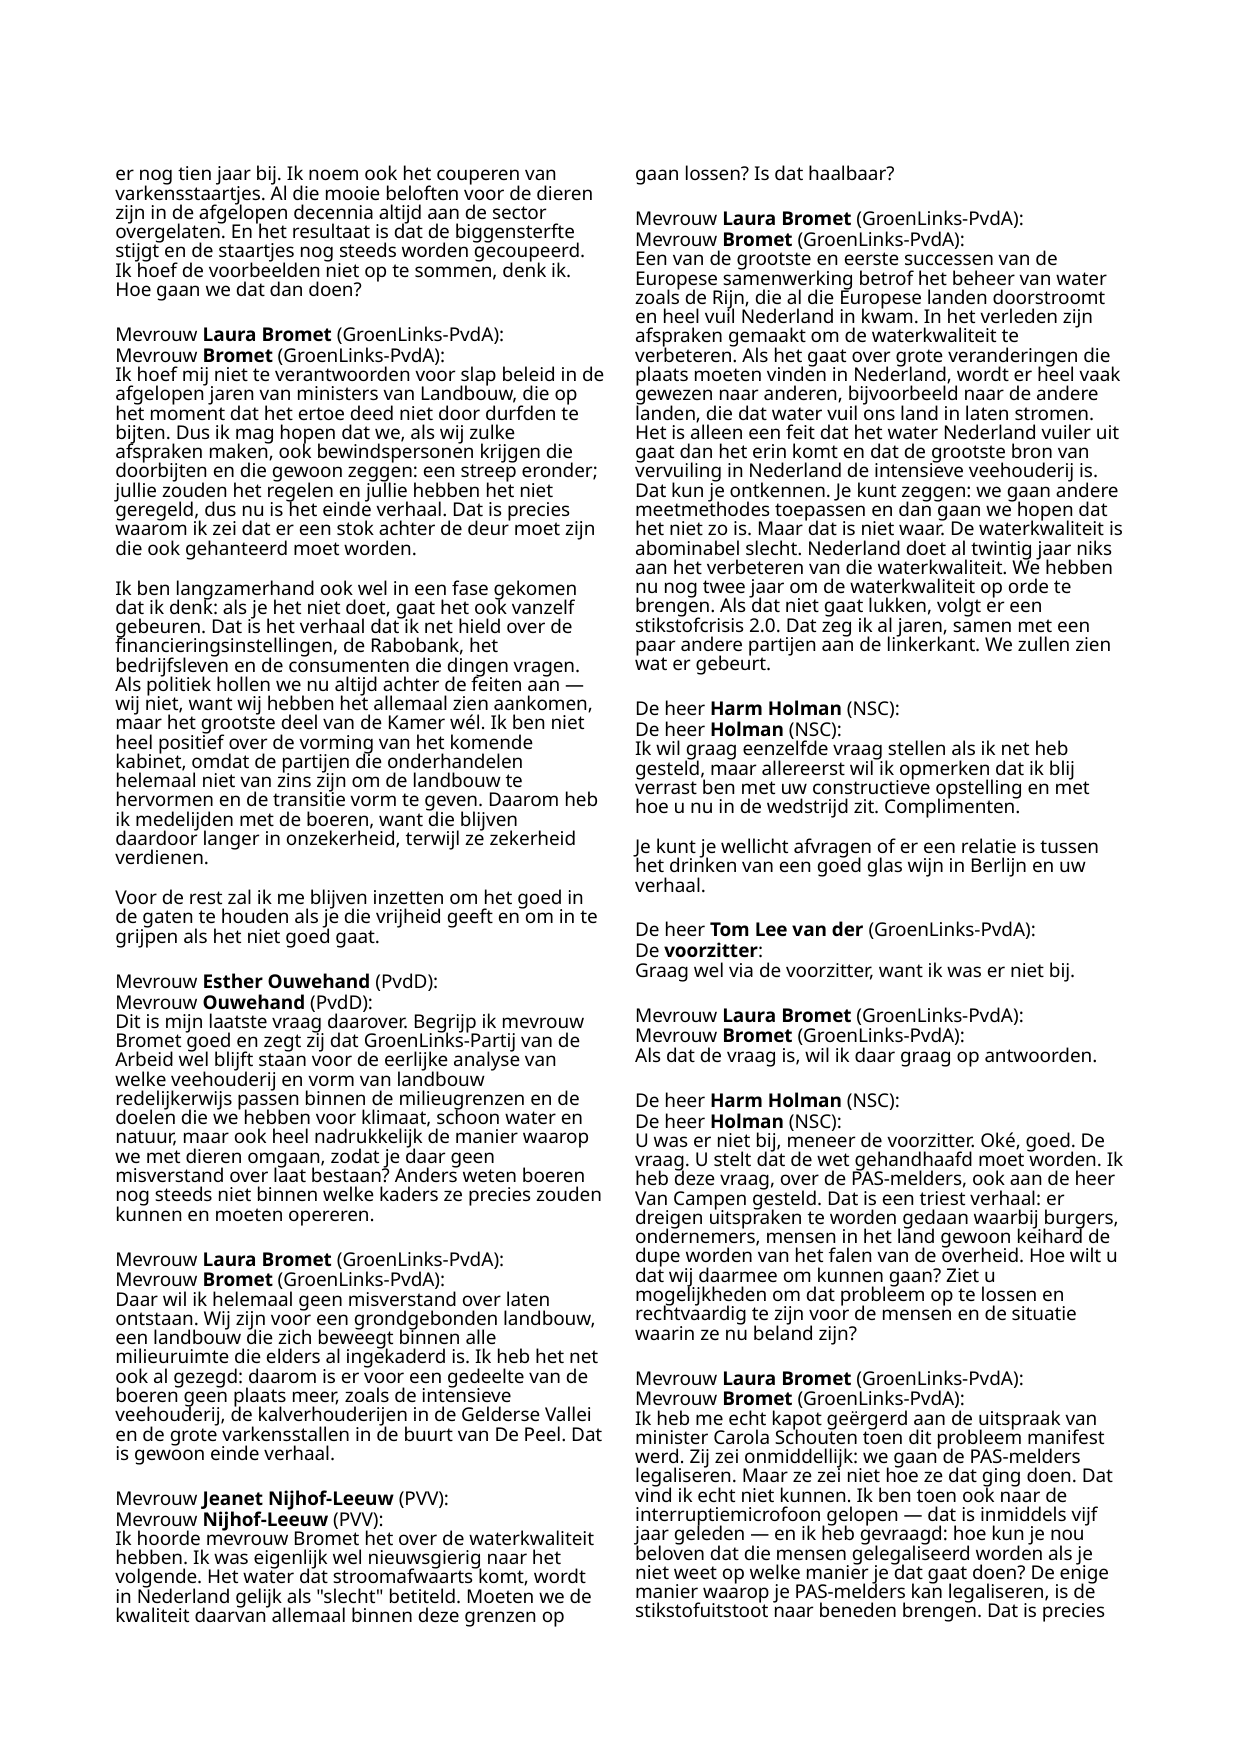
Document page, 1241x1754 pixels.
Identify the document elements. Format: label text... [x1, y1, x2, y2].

text Ik wil graag eenzelfde vraag stellen als ik net heb gesteld, maar allereerst wil ik opmerken dat ik blij verrast ben met uw constructieve opstelling en met hoe u nu in de wedstrijd zit. Complimenten. [635, 740, 1125, 817]
text Mevrouw Esther Ouwehand (PvdD): [115, 968, 605, 994]
text Mevrouw Laura Bromet (GroenLinks-PvdA): [115, 321, 605, 347]
text gaan lossen? Is dat haalbaar? [635, 165, 1125, 184]
text Ik hoorde mevrouw Bromet het over de waterkwaliteit hebben. Ik was eigenlijk wel nieuwsgierig naar het volgende. Het water dat stroomafwaarts komt, wordt in Nederland gelijk als "slecht" betiteld. Moeten we de kwaliteit daarvan allemaal binnen deze grenzen op [115, 1530, 605, 1626]
text Mevrouw Bromet (GroenLinks-PvdA): [115, 347, 605, 366]
text Mevrouw Laura Bromet (GroenLinks-PvdA): [635, 205, 1125, 231]
text De voorzitter: [635, 942, 1125, 962]
text Mevrouw Bromet (GroenLinks-PvdA): [115, 1271, 605, 1291]
text Mevrouw Ouwehand (PvdD): [115, 994, 605, 1013]
text Ik heb me echt kapot geërgerd aan de uitspraak van minister Carola Schouten toen dit probleem manifest werd. Zij zei onmiddellijk: we gaan de PAS-melders legaliseren. Maar ze zei niet hoe ze dat ging doen. Dat vind ik echt niet kunnen. Ik ben toen ook naar de interruptiemicrofoon gelopen — dat is inmiddels vijf jaar geleden — en ik heb gevraagd: hoe kun je nou beloven dat die mensen gelegaliseerd worden als je niet weet op welke manier je dat gaat doen? De enige manier waarop je PAS-melders kan legaliseren, is de stikstofuitstoot naar beneden brengen. Dat is precies [635, 1410, 1125, 1622]
text De heer Harm Holman (NSC): [635, 1087, 1125, 1113]
text De heer Holman (NSC): [635, 721, 1125, 740]
text Mevrouw Nijhof-Leeuw (PVV): [115, 1511, 605, 1530]
text Voor de rest zal ik me blijven inzetten om het goed in de gaten te houden als je die vrijheid geeft en om in te grijpen als het niet goed gaat. [115, 889, 605, 947]
text Je kunt je wellicht afvragen of er een relatie is tussen het drinken van een goed glas wijn in Berlijn en uw verhaal. [635, 838, 1125, 896]
text Ik hoef mij niet te verantwoorden voor slap beleid in de afgelopen jaren van ministers van Landbouw, die op het moment dat het ertoe deed niet door durfden te bijten. Dus ik mag hopen dat we, als wij zulke afspraken maken, ook bewindspersonen krijgen die doorbijten en die gewoon zeggen: een streep eronder; jullie zouden het regelen en jullie hebben het niet geregeld, dus nu is het einde verhaal. Dat is precies waarom ik zei dat er een stok achter de deur moet zijn die ook gehanteerd moet worden. [115, 366, 605, 559]
text Een van de grootste en eerste successen van de Europese samenwerking betrof het beheer van water zoals de Rijn, die al die Europese landen doorstroomt en heel vuil Nederland in kwam. In het verleden zijn afspraken gemaakt om de waterkwaliteit te verbeteren. Als het gaat over grote veranderingen die plaats moeten vinden in Nederland, wordt er heel vaak gewezen naar anderen, bijvoorbeeld naar de andere landen, die dat water vuil ons land in laten stromen. Het is alleen een feit dat het water Nederland vuiler uit gaat dan het erin komt en dat de grootste bron van vervuiling in Nederland de intensieve veehouderij is. Dat kun je ontkennen. Je kunt zeggen: we gaan andere meetmethodes toepassen en dan gaan we hopen dat het niet zo is. Maar dat is niet waar. De waterkwaliteit is abominabel slecht. Nederland doet al twintig jaar niks aan het verbeteren van die waterkwaliteit. We hebben nu nog twee jaar om de waterkwaliteit op orde te brengen. Als dat niet gaat lukken, volgt er een stikstofcrisis 2.0. Dat zeg ik al jaren, samen met een paar andere partijen aan de linkerkant. We zullen zien wat er gebeurt. [635, 250, 1125, 674]
text Graag wel via de voorzitter, want ik was er niet bij. [635, 962, 1125, 981]
text Mevrouw Laura Bromet (GroenLinks-PvdA): [635, 1002, 1125, 1027]
text er nog tien jaar bij. Ik noem ook het couperen van varkensstaartjes. Al die mooie beloften voor de dieren zijn in de afgelopen decennia altijd aan de sector overgelaten. En het resultaat is dat de biggensterfte stijgt en de staartjes nog steeds worden gecoupeerd. Ik hoef de voorbeelden niet op te sommen, denk ik. Hoe gaan we dat dan doen? [115, 165, 605, 300]
text Mevrouw Laura Bromet (GroenLinks-PvdA): [635, 1365, 1125, 1390]
text Mevrouw Jeanet Nijhof-Leeuw (PVV): [115, 1485, 605, 1511]
text Dit is mijn laatste vraag daarover. Begrijp ik mevrouw Bromet goed en zegt zij dat GroenLinks-Partij van de Arbeid wel blijft staan voor de eerlijke analyse van welke veehouderij en vorm van landbouw redelijkerwijs passen binnen de milieugrenzen en de doelen die we hebben voor klimaat, schoon water en natuur, maar ook heel nadrukkelijk de manier waarop we met dieren omgaan, zodat je daar geen misverstand over laat bestaan? Anders weten boeren nog steeds niet binnen welke kaders ze precies zouden kunnen en moeten opereren. [115, 1013, 605, 1225]
text De heer Tom Lee van der (GroenLinks-PvdA): [635, 917, 1125, 942]
text Mevrouw Bromet (GroenLinks-PvdA): [635, 231, 1125, 250]
text Mevrouw Laura Bromet (GroenLinks-PvdA): [115, 1246, 605, 1271]
text Daar wil ik helemaal geen misverstand over laten ontstaan. Wij zijn voor een grondgebonden landbouw, een landbouw die zich beweegt binnen alle milieuruimte die elders al ingekaderd is. Ik heb het net ook al gezegd: daarom is er voor een gedeelte van de boeren geen plaats meer, zoals de intensieve veehouderij, de kalverhouderijen in de Gelderse Vallei en de grote varkensstallen in de buurt van De Peel. Dat is gewoon einde verhaal. [115, 1291, 605, 1464]
text Als dat de vraag is, wil ik daar graag op antwoorden. [635, 1047, 1125, 1066]
text De heer Holman (NSC): [635, 1113, 1125, 1132]
text De heer Harm Holman (NSC): [635, 695, 1125, 721]
text Mevrouw Bromet (GroenLinks-PvdA): [635, 1390, 1125, 1410]
text U was er niet bij, meneer de voorzitter. Oké, goed. De vraag. U stelt dat de wet gehandhaafd moet worden. Ik heb deze vraag, over de PAS-melders, ook aan de heer Van Campen gesteld. Dat is een triest verhaal: er dreigen uitspraken te worden gedaan waarbij burgers, ondernemers, mensen in het land gewoon keihard de dupe worden van het falen van de overheid. Hoe wilt u dat wij daarmee om kunnen gaan? Ziet u mogelijkheden om dat probleem op te lossen en rechtvaardig te zijn voor de mensen en de situatie waarin ze nu beland zijn? [635, 1132, 1125, 1344]
text Mevrouw Bromet (GroenLinks-PvdA): [635, 1027, 1125, 1047]
text Ik ben langzamerhand ook wel in een fase gekomen dat ik denk: als je het niet doet, gaat het ook vanzelf gebeuren. Dat is het verhaal dat ik net hield over de financieringsinstellingen, de Rabobank, het bedrijfsleven en de consumenten die dingen vragen. Als politiek hollen we nu altijd achter de feiten aan — wij niet, want wij hebben het allemaal zien aankomen, maar het grootste deel van de Kamer wél. Ik ben niet heel positief over de vorming van het komende kabinet, omdat de partijen die onderhandelen helemaal niet van zins zijn om de landbouw te hervormen en de transitie vorm te geven. Daarom heb ik medelijden met de boeren, want die blijven daardoor langer in onzekerheid, terwijl ze zekerheid verdienen. [115, 579, 605, 868]
